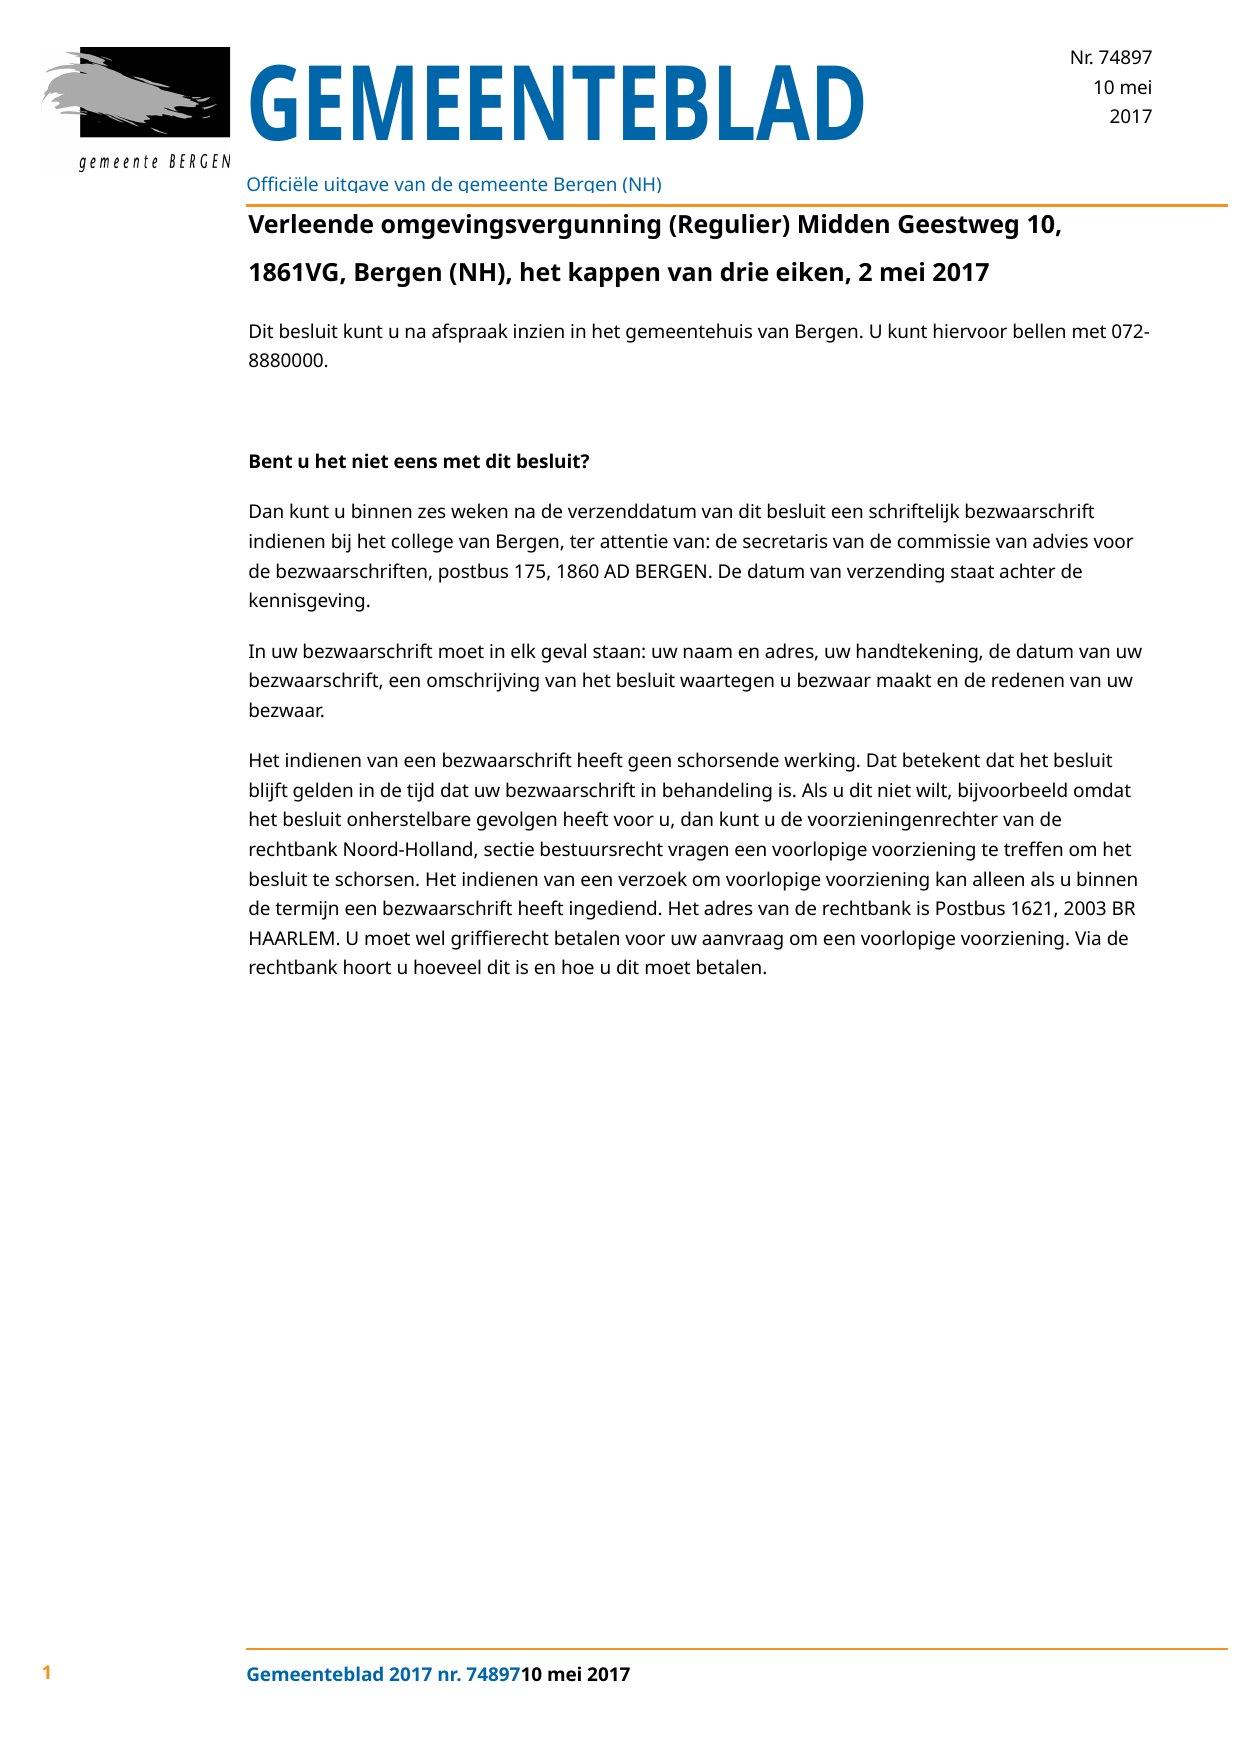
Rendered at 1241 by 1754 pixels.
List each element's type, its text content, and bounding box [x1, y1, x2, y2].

text Bent u het niet eens met dit besluit? [248, 448, 1152, 474]
text Het indienen van een bezwaarschrift heeft geen schorsende werking. Dat betekent dat het besluit blijft gelden in de tijd dat uw bezwaarschrift in behandeling is. Als u dit niet wilt, bijvoorbeeld omdat het besluit onherstelbare gevolgen heeft voor u, dan kunt u de voorzieningenrechter van de rechtbank Noord-Holland, sectie bestuursrecht vragen een voorlopige voorziening te treffen om het besluit te schorsen. Het indienen van een verzoek om voorlopige voorziening kan alleen als u binnen de termijn een bezwaarschrift heeft ingediend. Het adres van de rechtbank is Postbus 1621, 2003 BR HAARLEM. U moet wel griffierecht betalen voor uw aanvraag om een voorlopige voorziening. Via de rechtbank hoort u hoeveel dit is en hoe u dit moet betalen. [248, 747, 1152, 980]
text Dan kunt u binnen zes weken na de verzenddatum van dit besluit een schriftelijk bezwaarschrift indienen bij het college van Bergen, ter attentie van: de secretaris van de commissie van advies voor de bezwaarschriften, postbus 175, 1860 AD BERGEN. De datum van verzending staat achter de kennisgeving. [248, 499, 1152, 613]
picture [41, 47, 231, 172]
text In uw bezwaarschrift moet in elk geval staan: uw naam en adres, uw handtekening, de datum van uw bezwaarschrift, een omschrijving van het besluit waartegen u bezwaar maakt en de redenen van uw bezwaar. [248, 638, 1152, 723]
text Verleende omgevingsvergunning (Regulier) Midden Geestweg 10, 1861VG, Bergen (NH), het kappen van drie eiken, 2 mei 2017 [248, 207, 1152, 288]
text Dit besluit kunt u na afspraak inzien in het gemeentehuis van Bergen. U kunt hiervoor bellen met 072-8880000. [248, 318, 1152, 373]
